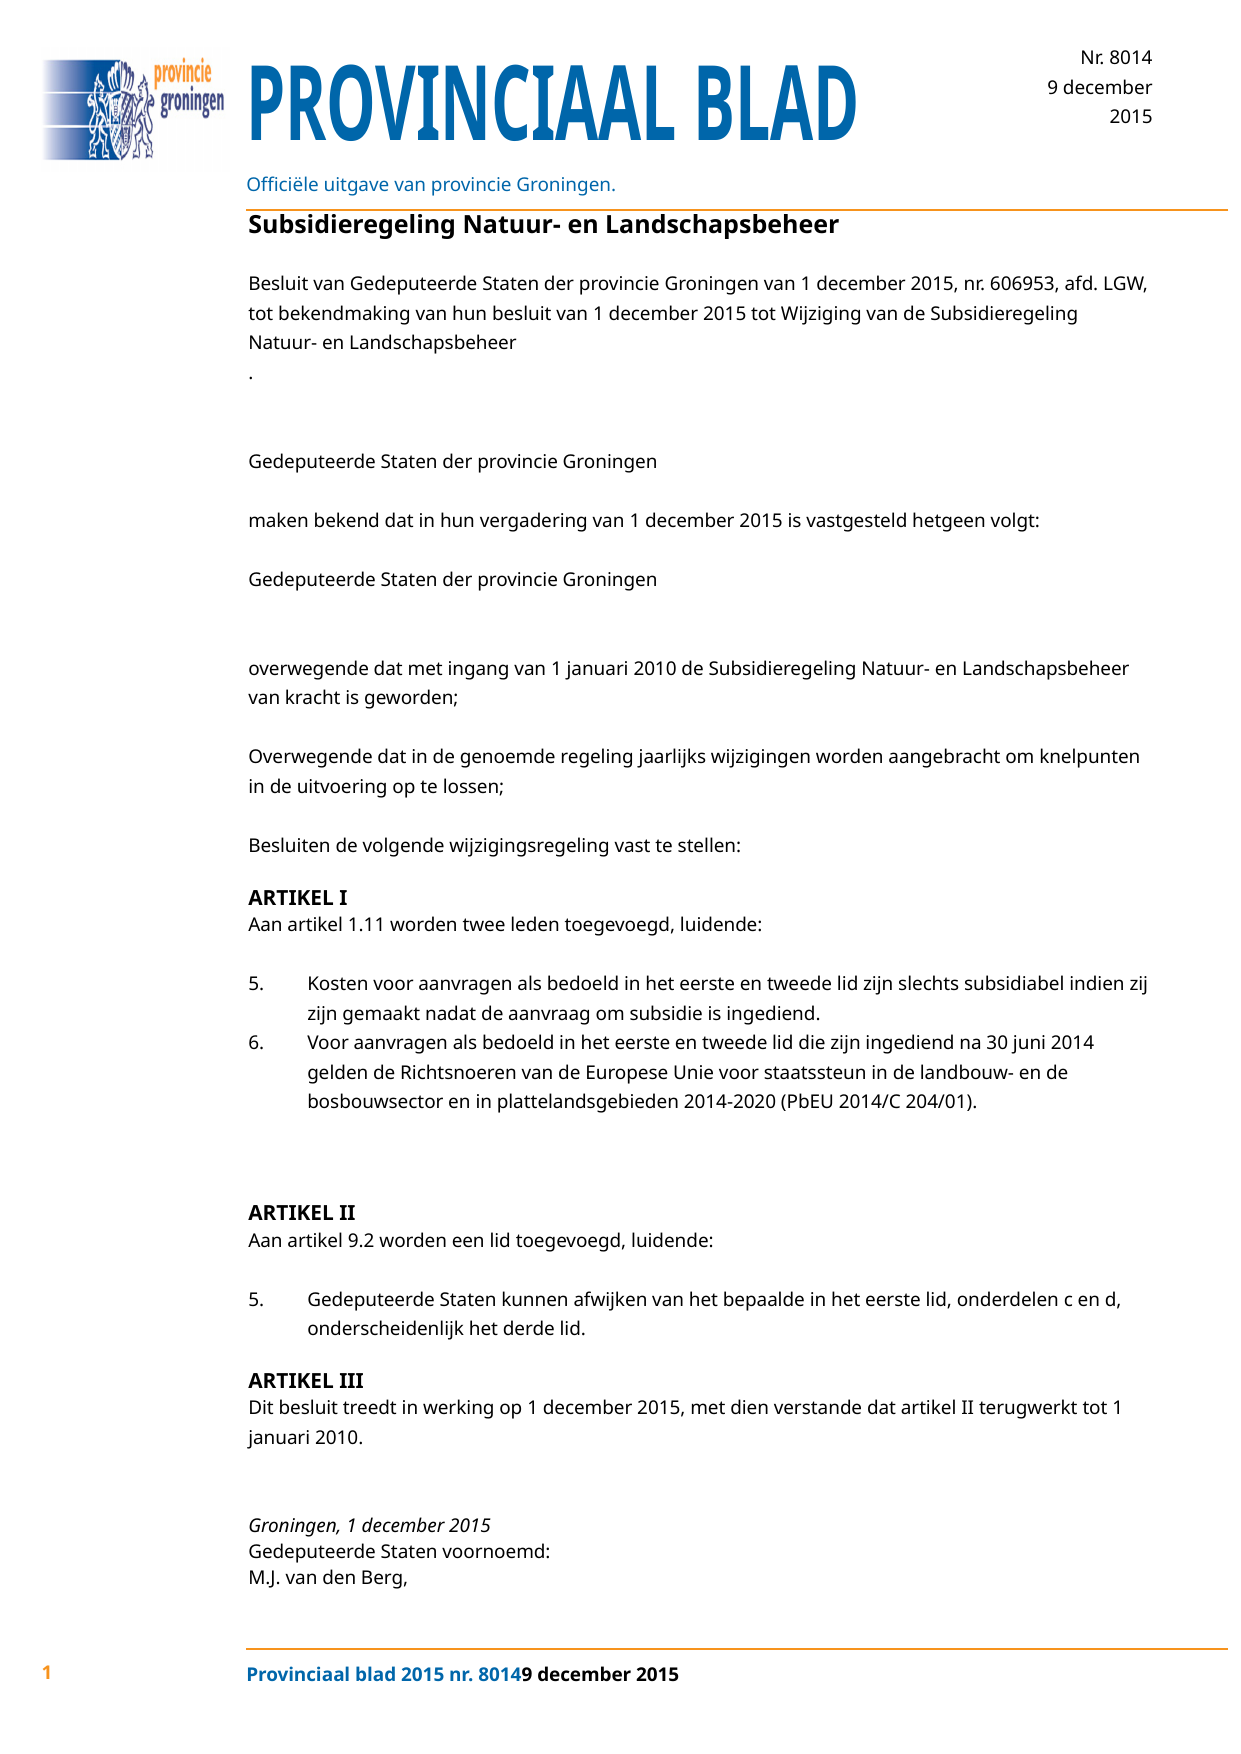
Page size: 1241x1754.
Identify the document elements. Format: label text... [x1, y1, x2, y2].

text Overwegende dat in de genoemde regeling jaarlijks wijzigingen worden aangebracht om knelpunten in de uitvoering op te lossen; [248, 744, 1152, 799]
text maken bekend dat in hun vergadering van 1 december 2015 is vastgesteld hetgeen volgt: [248, 507, 1152, 533]
list Kosten voor aanvragen als bedoeld in het eerste en tweede lid zijn slechts subsidiabel indien zij zijn gemaakt nadat de aanvraag om subsidie is ingediend. [248, 970, 1152, 1026]
text Gedeputeerde Staten der provincie Groningen [248, 448, 1152, 473]
text ARTIKEL II [248, 1198, 1152, 1227]
text Subsidieregeling Natuur- en Landschapsbeheer [248, 211, 1152, 241]
text overwegende dat met ingang van 1 januari 2010 de Subsidieregeling Natuur- en Landschapsbeheer van kracht is geworden; [248, 655, 1152, 710]
list Gedeputeerde Staten kunnen afwijken van het bepaalde in het eerste lid, onderdelen c en d, onderscheidenlijk het derde lid. [248, 1286, 1152, 1341]
text Aan artikel 9.2 worden een lid toegevoegd, luidende: [248, 1227, 1152, 1252]
text ARTIKEL III [248, 1366, 1152, 1394]
text . [248, 359, 1152, 385]
text Besluit van Gedeputeerde Staten der provincie Groningen van 1 december 2015, nr. 606953, afd. LGW, tot bekendmaking van hun besluit van 1 december 2015 tot Wijziging van de Subsidieregeling Natuur- en Landschapsbeheer [248, 270, 1152, 355]
text Groningen, 1 december 2015 [248, 1513, 1152, 1538]
text Gedeputeerde Staten der provincie Groningen [248, 566, 1152, 592]
text M.J. van den Berg, [248, 1564, 1152, 1590]
picture [41, 47, 231, 172]
text ARTIKEL I [248, 883, 1152, 911]
text Aan artikel 1.11 worden twee leden toegevoegd, luidende: [248, 911, 1152, 937]
text Besluiten de volgende wijzigingsregeling vast te stellen: [248, 832, 1152, 858]
text Gedeputeerde Staten voornoemd: [248, 1538, 1152, 1564]
list Voor aanvragen als bedoeld in het eerste en tweede lid die zijn ingediend na 30 juni 2014 gelden de Richtsnoeren van de Europese Unie voor staatssteun in de landbouw- en de bosbouwsector en in plattelandsgebieden 2014-2020 (PbEU 2014/C 204/01). [248, 1029, 1152, 1114]
text Dit besluit treedt in werking op 1 december 2015, met dien verstande dat artikel II terugwerkt tot 1 januari 2010. [248, 1394, 1152, 1450]
